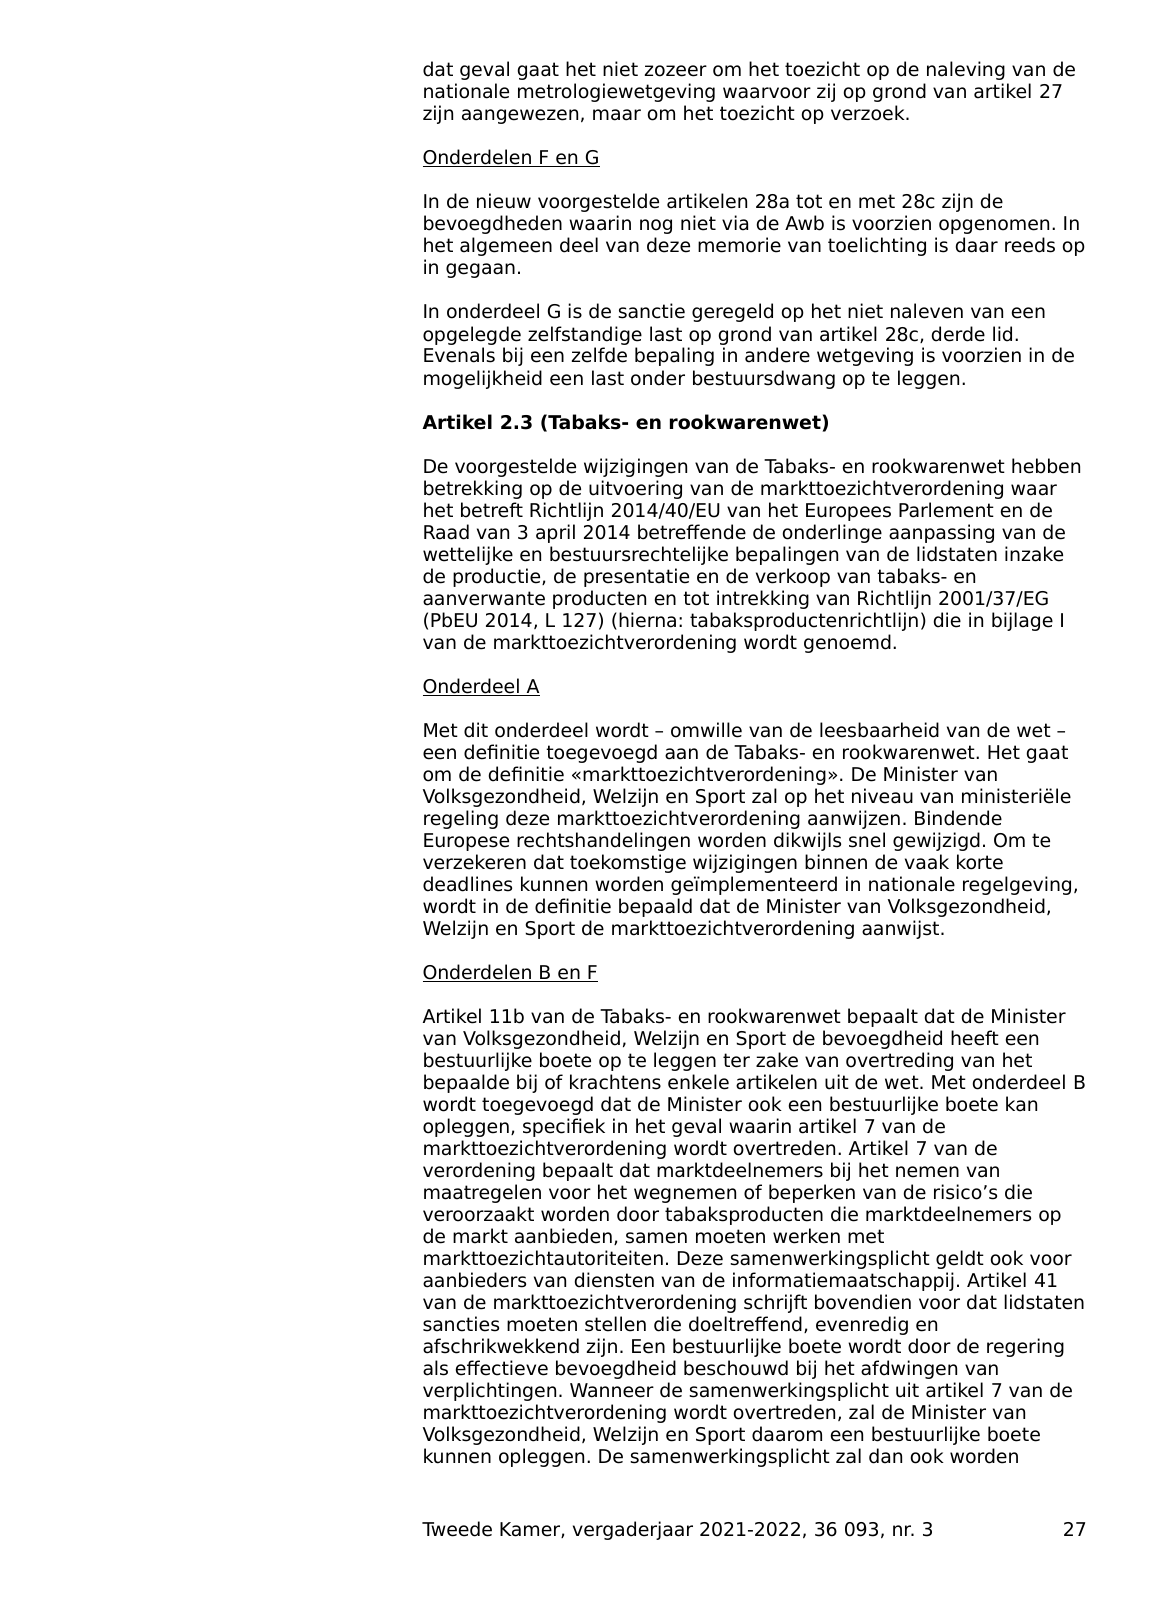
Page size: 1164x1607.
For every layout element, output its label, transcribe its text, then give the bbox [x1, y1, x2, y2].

text Met dit onderdeel wordt – omwille van de leesbaarheid van de wet – een definitie toegevoegd aan de Tabaks- en rookwarenwet. Het gaat om de definitie «markttoezichtverordening». De Minister van Volksgezondheid, Welzijn en Sport zal op het niveau van ministeriële regeling deze markttoezichtverordening aanwijzen. Bindende Europese rechtshandelingen worden dikwijls snel gewijzigd. Om te verzekeren dat toekomstige wijzigingen binnen de vaak korte deadlines kunnen worden geïmplementeerd in nationale regelgeving, wordt in de definitie bepaald dat de Minister van Volksgezondheid, Welzijn en Sport de markttoezichtverordening aanwijst. [422, 720, 1087, 940]
subtitle Onderdelen B en F [422, 962, 1087, 984]
text Artikel 11b van de Tabaks- en rookwarenwet bepaalt dat de Minister van Volksgezondheid, Welzijn en Sport de bevoegdheid heeft een bestuurlijke boete op te leggen ter zake van overtreding van het bepaalde bij of krachtens enkele artikelen uit de wet. Met onderdeel B wordt toegevoegd dat de Minister ook een bestuurlijke boete kan opleggen, specifiek in het geval waarin artikel 7 van de markttoezichtverordening wordt overtreden. Artikel 7 van de verordening bepaalt dat marktdeelnemers bij het nemen van maatregelen voor het wegnemen of beperken van de risico’s die veroorzaakt worden door tabaksproducten die marktdeelnemers op de markt aanbieden, samen moeten werken met markttoezichtautoriteiten. Deze samenwerkingsplicht geldt ook voor aanbieders van diensten van de informatiemaatschappij. Artikel 41 van de markttoezichtverordening schrijft bovendien voor dat lidstaten sancties moeten stellen die doeltreffend, evenredig en afschrikwekkend zijn. Een bestuurlijke boete wordt door de regering als effectieve bevoegdheid beschouwd bij het afdwingen van verplichtingen. Wanneer de samenwerkingsplicht uit artikel 7 van de markttoezichtverordening wordt overtreden, zal de Minister van Volksgezondheid, Welzijn en Sport daarom een bestuurlijke boete kunnen opleggen. De samenwerkingsplicht zal dan ook worden [422, 1006, 1087, 1468]
subtitle Onderdeel A [422, 676, 1087, 698]
text De voorgestelde wijzigingen van de Tabaks- en rookwarenwet hebben betrekking op de uitvoering van de markttoezichtverordening waar het betreft Richtlijn 2014/40/EU van het Europees Parlement en de Raad van 3 april 2014 betreffende de onderlinge aanpassing van de wettelijke en bestuursrechtelijke bepalingen van de lidstaten inzake de productie, de presentatie en de verkoop van tabaks- en aanverwante producten en tot intrekking van Richtlijn 2001/37/EG (PbEU 2014, L 127) (hierna: tabaksproductenrichtlijn) die in bijlage I van de markttoezichtverordening wordt genoemd. [422, 456, 1087, 653]
text In onderdeel G is de sanctie geregeld op het niet naleven van een opgelegde zelfstandige last op grond van artikel 28c, derde lid. Evenals bij een zelfde bepaling in andere wetgeving is voorzien in de mogelijkheid een last onder bestuursdwang op te leggen. [422, 301, 1087, 389]
subtitle Onderdelen F en G [422, 147, 1087, 169]
subtitle Artikel 2.3 (Tabaks- en rookwarenwet) [422, 412, 1087, 433]
text dat geval gaat het niet zozeer om het toezicht op de naleving van de nationale metrologiewetgeving waarvoor zij op grond van artikel 27 zijn aangewezen, maar om het toezicht op verzoek. [422, 59, 1087, 125]
text In de nieuw voorgestelde artikelen 28a tot en met 28c zijn de bevoegdheden waarin nog niet via de Awb is voorzien opgenomen. In het algemeen deel van deze memorie van toelichting is daar reeds op in gegaan. [422, 191, 1087, 279]
